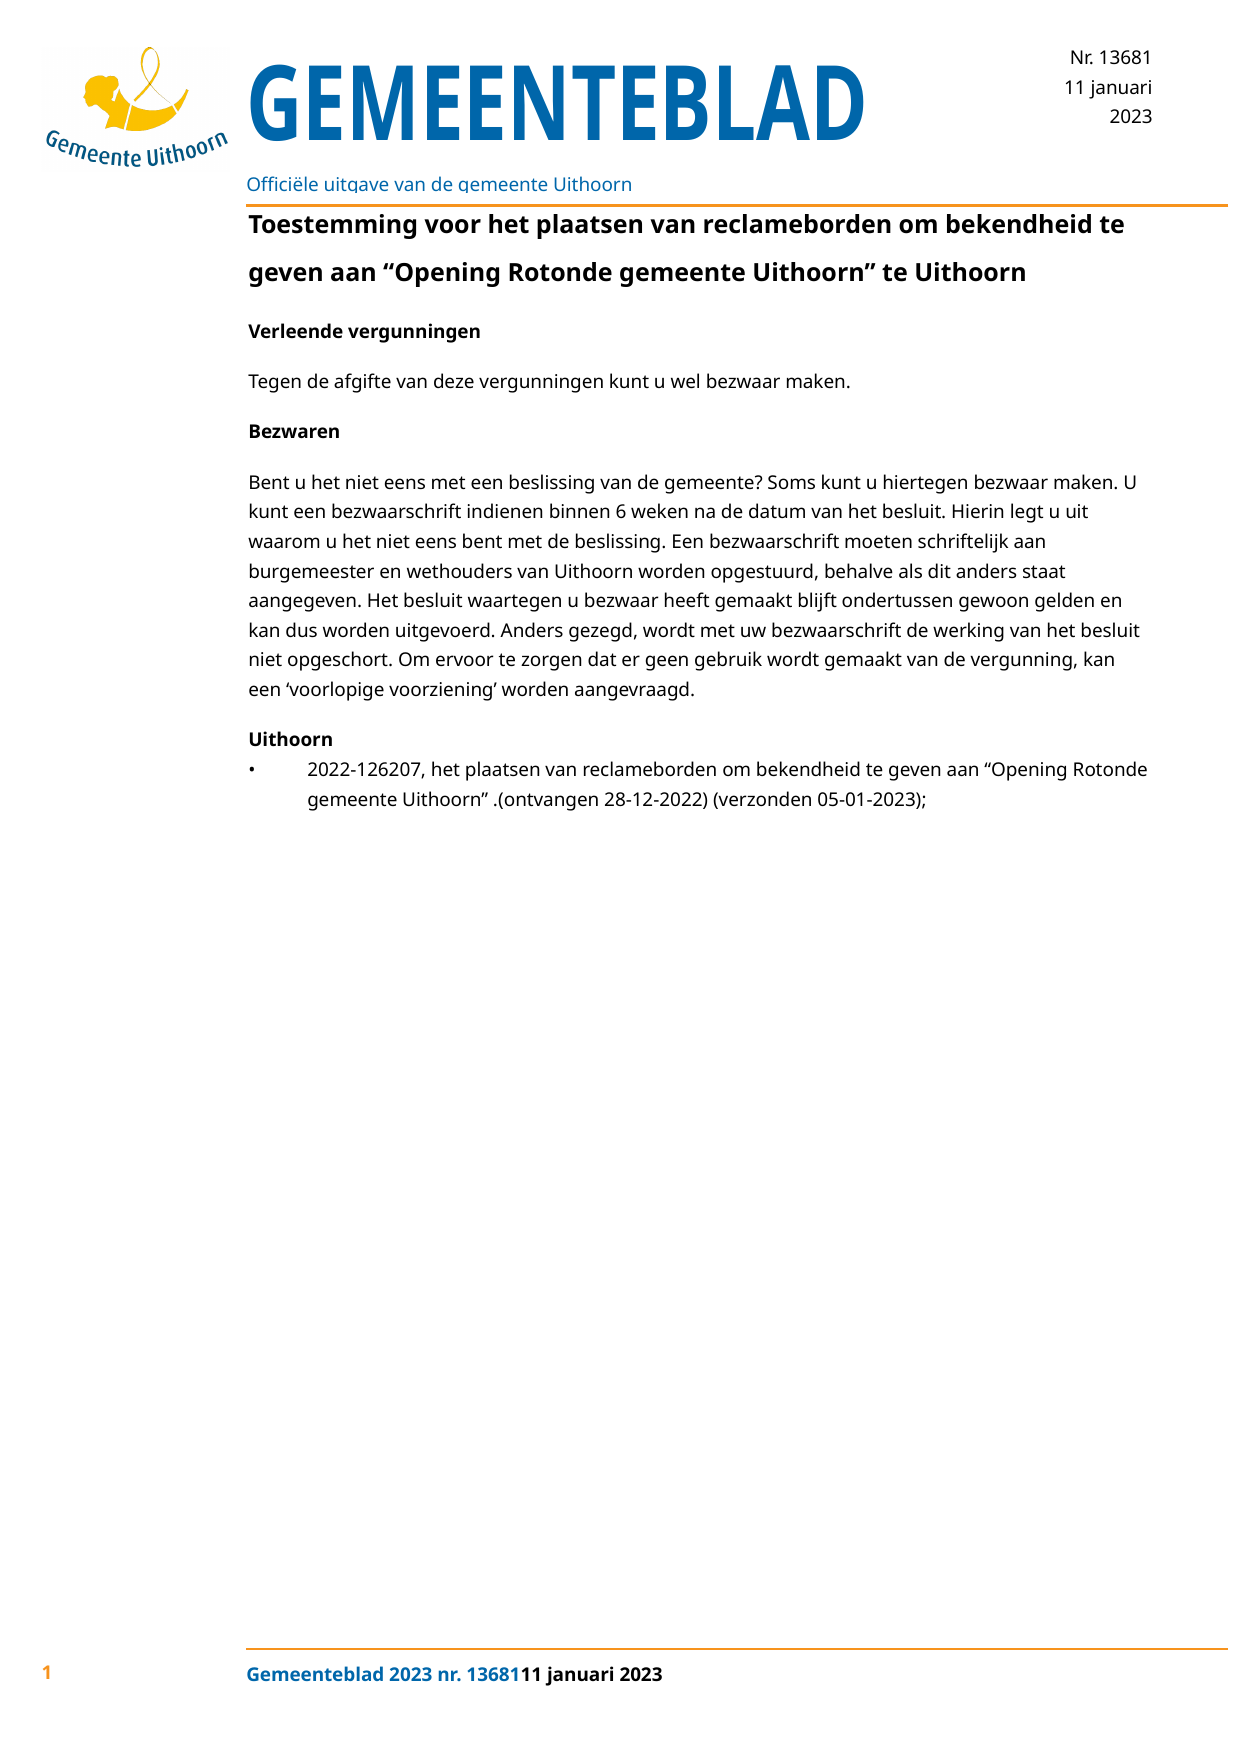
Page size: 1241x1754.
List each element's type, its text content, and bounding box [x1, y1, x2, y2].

text Tegen de afgifte van deze vergunningen kunt u wel bezwaar maken. [248, 368, 1152, 394]
text Verleende vergunningen [248, 318, 1152, 344]
list 2022-126207, het plaatsen van reclameborden om bekendheid te geven aan “Opening Rotonde gemeente Uithoorn” .(ontvangen 28-12-2022) (verzonden 05-01-2023); [248, 756, 1152, 812]
text Toestemming voor het plaatsen van reclameborden om bekendheid te geven aan “Opening Rotonde gemeente Uithoorn” te Uithoorn [248, 207, 1152, 288]
text Bent u het niet eens met een beslissing van de gemeente? Soms kunt u hiertegen bezwaar maken. U kunt een bezwaarschrift indienen binnen 6 weken na de datum van het besluit. Hierin legt u uit waarom u het niet eens bent met de beslissing. Een bezwaarschrift moeten schriftelijk aan burgemeester en wethouders van Uithoorn worden opgestuurd, behalve als dit anders staat aangegeven. Het besluit waartegen u bezwaar heeft gemaakt blijft ondertussen gewoon gelden en kan dus worden uitgevoerd. Anders gezegd, wordt met uw bezwaarschrift de werking van het besluit niet opgeschort. Om ervoor te zorgen dat er geen gebruik wordt gemaakt van de vergunning, kan een ‘voorlopige voorziening’ worden aangevraagd. [248, 469, 1152, 702]
text Uithoorn [248, 727, 1152, 752]
text Bezwaren [248, 419, 1152, 444]
picture [41, 47, 231, 172]
